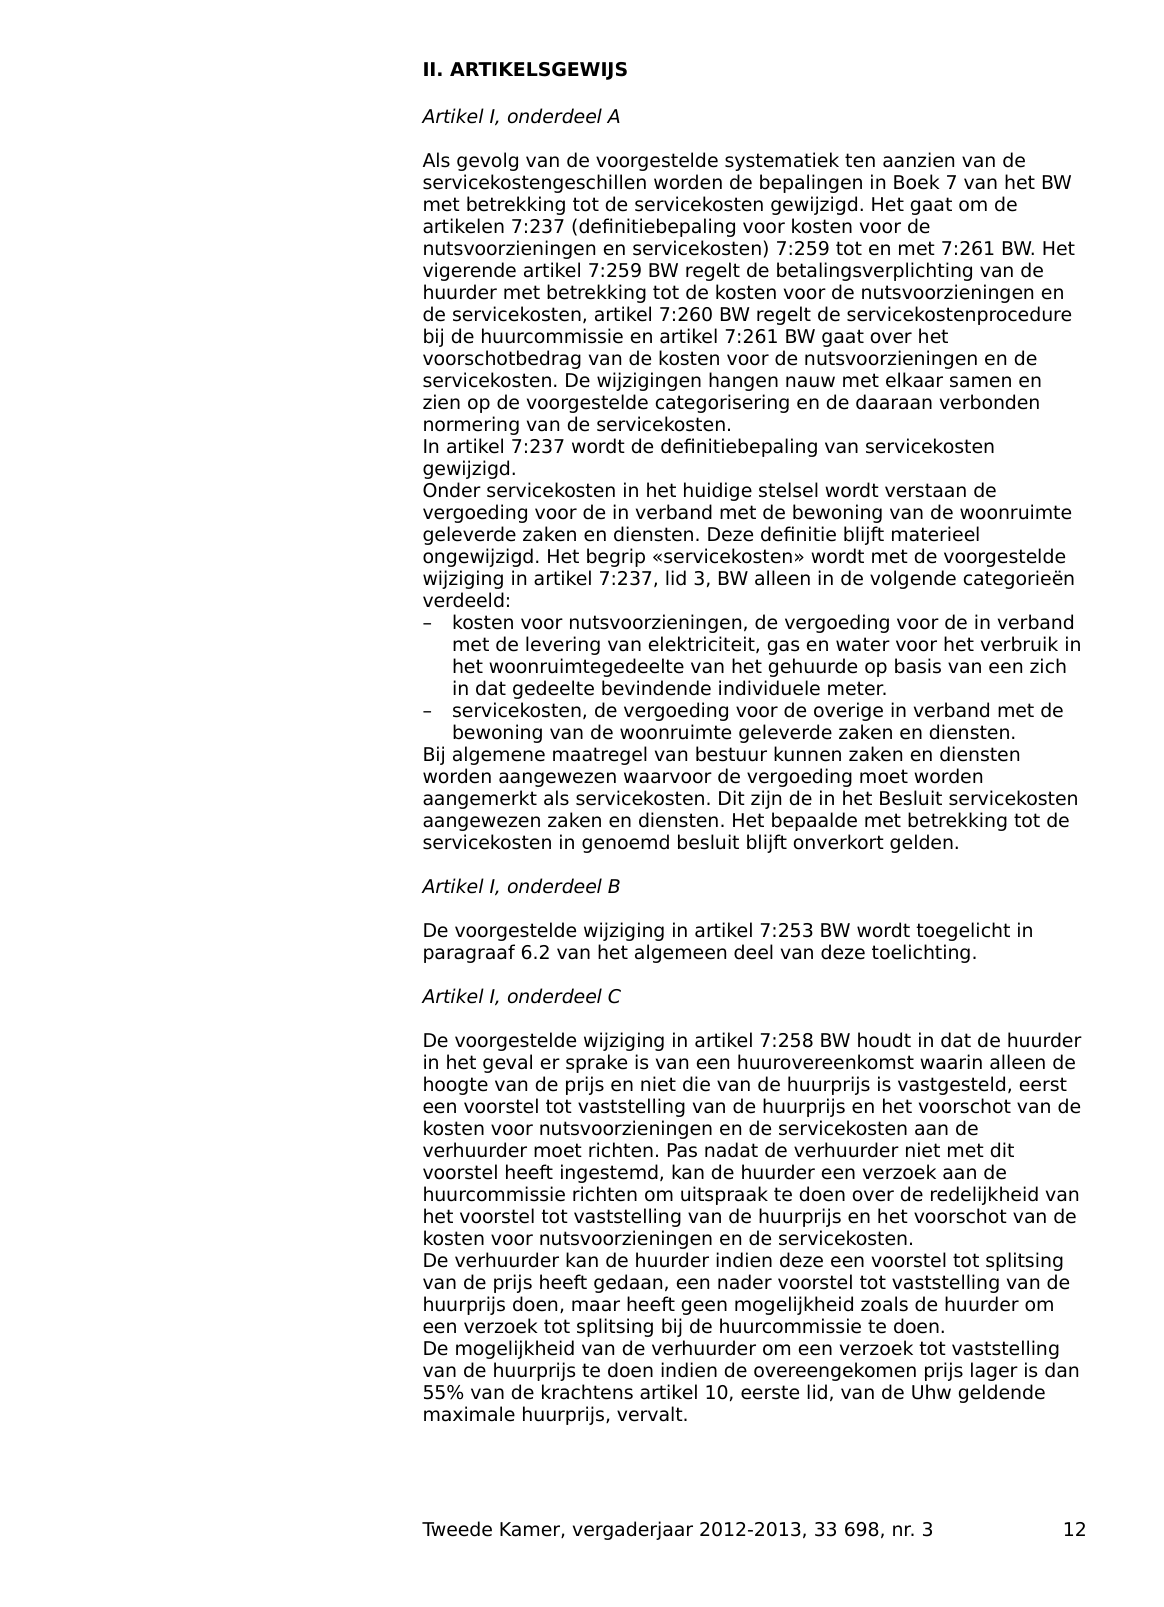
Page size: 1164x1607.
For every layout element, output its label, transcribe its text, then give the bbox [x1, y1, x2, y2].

text Bij algemene maatregel van bestuur kunnen zaken en diensten worden aangewezen waarvoor de vergoeding moet worden aangemerkt als servicekosten. Dit zijn de in het Besluit servicekosten aangewezen zaken en diensten. Het bepaalde met betrekking tot de servicekosten in genoemd besluit blijft onverkort gelden. [422, 744, 1087, 853]
subtitle Artikel I, onderdeel B [422, 876, 1087, 898]
text De voorgestelde wijziging in artikel 7:253 BW wordt toegelicht in paragraaf 6.2 van het algemeen deel van deze toelichting. [422, 920, 1087, 964]
subtitle Artikel I, onderdeel C [422, 986, 1087, 1008]
text Als gevolg van de voorgestelde systematiek ten aanzien van de servicekostengeschillen worden de bepalingen in Boek 7 van het BW met betrekking tot de servicekosten gewijzigd. Het gaat om de artikelen 7:237 (definitiebepaling voor kosten voor de nutsvoorzieningen en servicekosten) 7:259 tot en met 7:261 BW. Het vigerende artikel 7:259 BW regelt de betalingsverplichting van de huurder met betrekking tot de kosten voor de nutsvoorzieningen en de servicekosten, artikel 7:260 BW regelt de servicekostenprocedure bij de huurcommissie en artikel 7:261 BW gaat over het voorschotbedrag van de kosten voor de nutsvoorzieningen en de servicekosten. De wijzigingen hangen nauw met elkaar samen en zien op de voorgestelde categorisering en de daaraan verbonden normering van de servicekosten. [422, 150, 1087, 436]
text In artikel 7:237 wordt de definitiebepaling van servicekosten gewijzigd. [422, 436, 1087, 480]
text Onder servicekosten in het huidige stelsel wordt verstaan de vergoeding voor de in verband met de bewoning van de woonruimte geleverde zaken en diensten. Deze definitie blijft materieel ongewijzigd. Het begrip «servicekosten» wordt met de voorgestelde wijziging in artikel 7:237, lid 3, BW alleen in de volgende categorieën verdeeld: [422, 480, 1087, 612]
text De mogelijkheid van de verhuurder om een verzoek tot vaststelling van de huurprijs te doen indien de overeengekomen prijs lager is dan 55% van de krachtens artikel 10, eerste lid, van de Uhw geldende maximale huurprijs, vervalt. [422, 1338, 1087, 1426]
text – kosten voor nutsvoorzieningen, de vergoeding voor de in verband met de levering van elektriciteit, gas en water voor het verbruik in het woonruimtegedeelte van het gehuurde op basis van een zich in dat gedeelte bevindende individuele meter. [422, 612, 1087, 700]
text De voorgestelde wijziging in artikel 7:258 BW houdt in dat de huurder in het geval er sprake is van een huurovereenkomst waarin alleen de hoogte van de prijs en niet die van de huurprijs is vastgesteld, eerst een voorstel tot vaststelling van de huurprijs en het voorschot van de kosten voor nutsvoorzieningen en de servicekosten aan de verhuurder moet richten. Pas nadat de verhuurder niet met dit voorstel heeft ingestemd, kan de huurder een verzoek aan de huurcommissie richten om uitspraak te doen over de redelijkheid van het voorstel tot vaststelling van de huurprijs en het voorschot van de kosten voor nutsvoorzieningen en de servicekosten. [422, 1030, 1087, 1250]
subtitle II. ARTIKELSGEWIJS [422, 59, 1087, 81]
subtitle Artikel I, onderdeel A [422, 106, 1087, 128]
text De verhuurder kan de huurder indien deze een voorstel tot splitsing van de prijs heeft gedaan, een nader voorstel tot vaststelling van de huurprijs doen, maar heeft geen mogelijkheid zoals de huurder om een verzoek tot splitsing bij de huurcommissie te doen. [422, 1250, 1087, 1338]
text – servicekosten, de vergoeding voor de overige in verband met de bewoning van de woonruimte geleverde zaken en diensten. [422, 700, 1087, 744]
